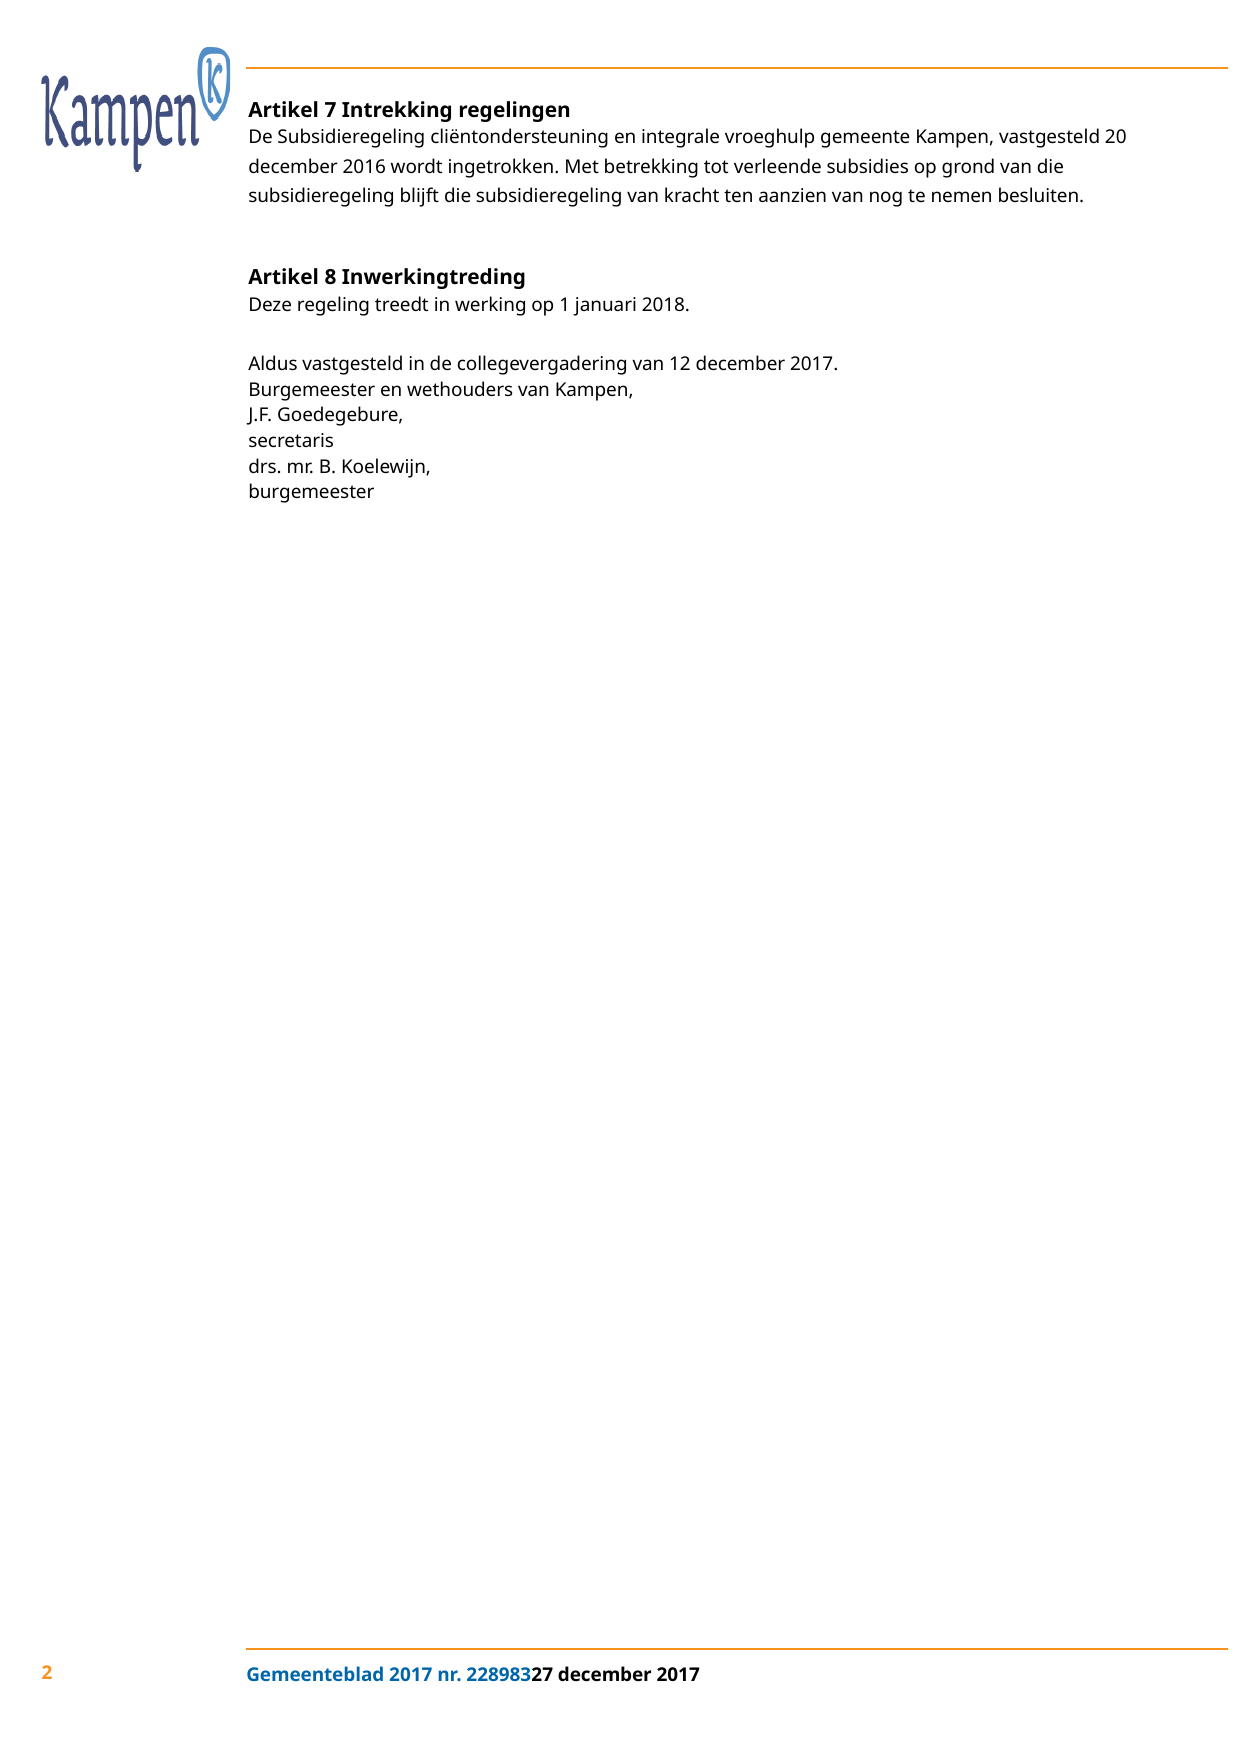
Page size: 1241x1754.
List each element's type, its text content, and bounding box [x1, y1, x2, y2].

text Artikel 8 Inwerkingtreding [248, 262, 1152, 291]
text J.F. Goedegebure, [248, 401, 1152, 427]
text Burgemeester en wethouders van Kampen, [248, 376, 1152, 401]
text Artikel 7 Intrekking regelingen [248, 95, 1152, 123]
text De Subsidieregeling cliëntondersteuning en integrale vroeghulp gemeente Kampen, vastgesteld 20 december 2016 wordt ingetrokken. Met betrekking tot verleende subsidies op grond van die subsidieregeling blijft die subsidieregeling van kracht ten aanzien van nog te nemen besluiten. [248, 123, 1152, 208]
text Deze regeling treedt in werking op 1 januari 2018. [248, 291, 1152, 317]
text Aldus vastgesteld in de collegevergadering van 12 december 2017. [248, 350, 1152, 376]
text burgemeester [248, 479, 1152, 504]
text drs. mr. B. Koelewijn, [248, 453, 1152, 479]
text secretaris [248, 427, 1152, 453]
picture [41, 47, 231, 172]
